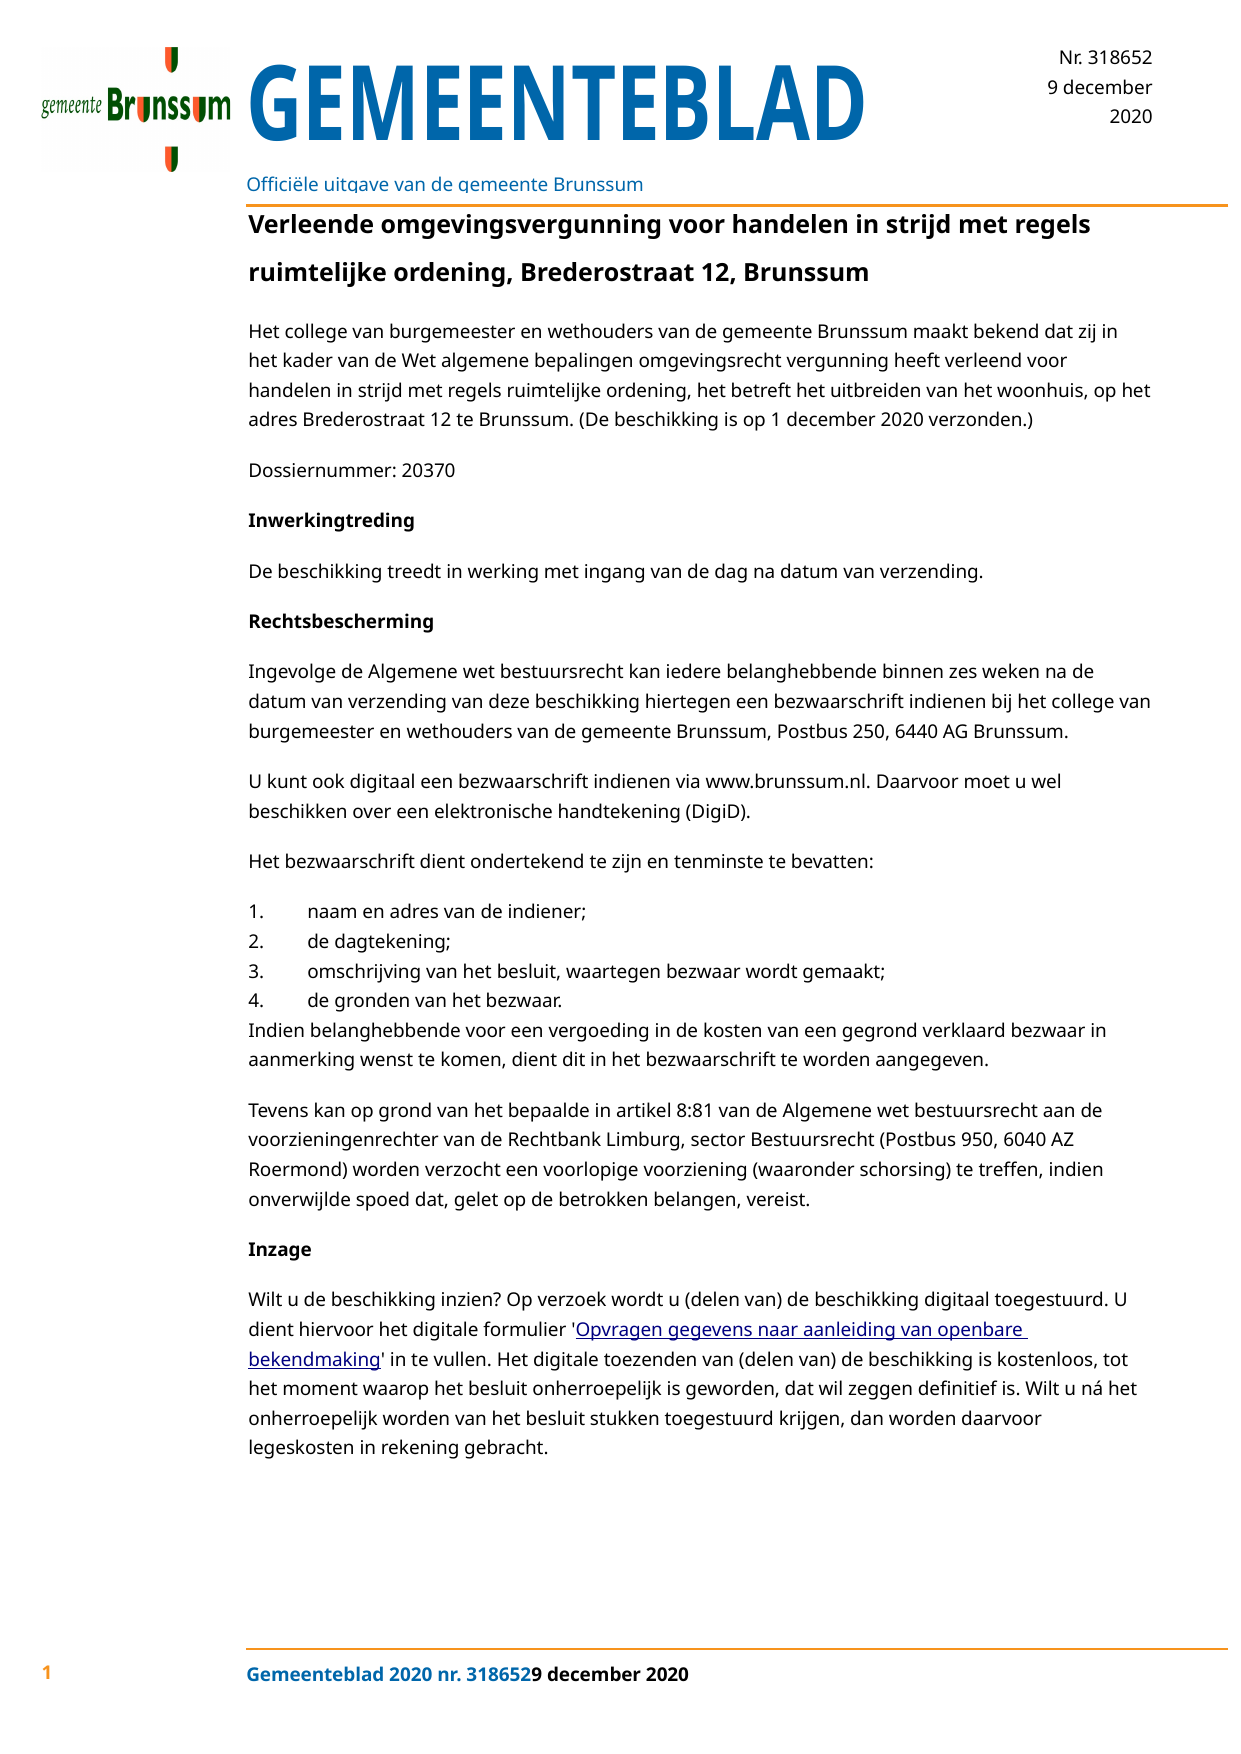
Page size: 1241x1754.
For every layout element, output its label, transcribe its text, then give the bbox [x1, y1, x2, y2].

list de gronden van het bezwaar. [248, 987, 1152, 1013]
list omschrijving van het besluit, waartegen bezwaar wordt gemaakt; [248, 958, 1152, 984]
picture [41, 47, 231, 172]
text Inzage [248, 1236, 1152, 1262]
list de dagtekening; [248, 928, 1152, 954]
text Het bezwaarschrift dient ondertekend te zijn en tenminste te bevatten: [248, 848, 1152, 874]
text Ingevolge de Algemene wet bestuursrecht kan iedere belanghebbende binnen zes weken na de datum van verzending van deze beschikking hiertegen een bezwaarschrift indienen bij het college van burgemeester en wethouders van de gemeente Brunssum, Postbus 250, 6440 AG Brunssum. [248, 659, 1152, 744]
text Dossiernummer: 20370 [248, 457, 1152, 483]
text Het college van burgemeester en wethouders van de gemeente Brunssum maakt bekend dat zij in het kader van de Wet algemene bepalingen omgevingsrecht vergunning heeft verleend voor handelen in strijd met regels ruimtelijke ordening, het betreft het uitbreiden van het woonhuis, op het adres Brederostraat 12 te Brunssum. (De beschikking is op 1 december 2020 verzonden.) [248, 318, 1152, 432]
text Verleende omgevingsvergunning voor handelen in strijd met regels ruimtelijke ordening, Brederostraat 12, Brunssum [248, 207, 1152, 288]
text U kunt ook digitaal een bezwaarschrift indienen via www.brunssum.nl. Daarvoor moet u wel beschikken over een elektronische handtekening (DigiD). [248, 768, 1152, 824]
text Indien belanghebbende voor een vergoeding in de kosten van een gegrond verklaard bezwaar in aanmerking wenst te komen, dient dit in het bezwaarschrift te worden aangegeven. [248, 1017, 1152, 1072]
text Tevens kan op grond van het bepaalde in artikel 8:81 van de Algemene wet bestuursrecht aan de voorzieningenrechter van de Rechtbank Limburg, sector Bestuursrecht (Postbus 950, 6040 AZ Roermond) worden verzocht een voorlopige voorziening (waaronder schorsing) te treffen, indien onverwijlde spoed dat, gelet op de betrokken belangen, vereist. [248, 1097, 1152, 1212]
text Rechtsbescherming [248, 608, 1152, 634]
text Wilt u de beschikking inzien? Op verzoek wordt u (delen van) de beschikking digitaal toegestuurd. U dient hiervoor het digitale formulier 'Opvragen gegevens naar aanleiding van openbare bekendmaking' in te vullen. Het digitale toezenden van (delen van) de beschikking is kostenloos, tot het moment waarop het besluit onherroepelijk is geworden, dat wil zeggen definitief is. Wilt u ná het onherroepelijk worden van het besluit stukken toegestuurd krijgen, dan worden daarvoor legeskosten in rekening gebracht. [248, 1287, 1152, 1460]
list naam en adres van de indiener; [248, 899, 1152, 924]
text De beschikking treedt in werking met ingang van de dag na datum van verzending. [248, 558, 1152, 584]
text Inwerkingtreding [248, 507, 1152, 533]
